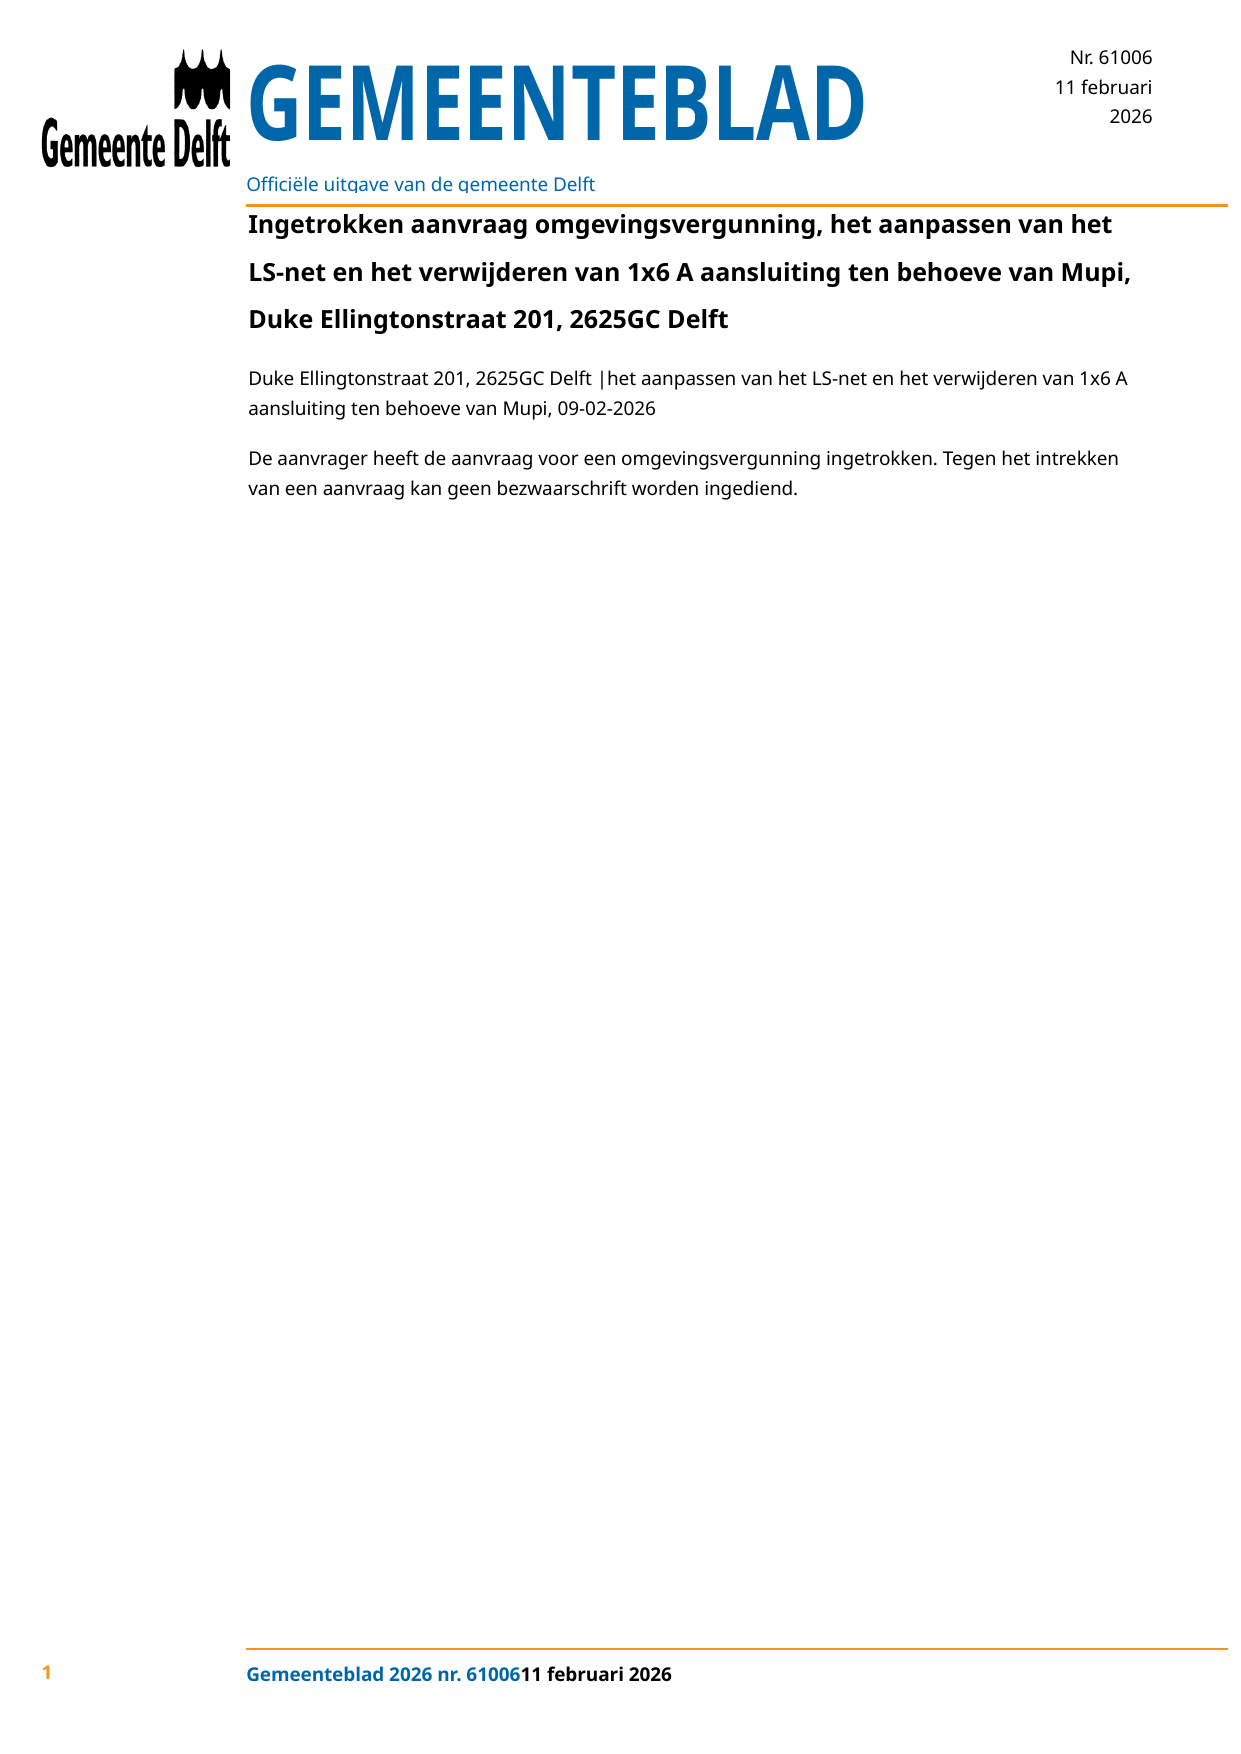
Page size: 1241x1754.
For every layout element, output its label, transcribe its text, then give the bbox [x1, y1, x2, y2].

picture [41, 47, 231, 172]
text Ingetrokken aanvraag omgevingsvergunning, het aanpassen van het LS-net en het verwijderen van 1x6 A aansluiting ten behoeve van Mupi, Duke Ellingtonstraat 201, 2625GC Delft [248, 207, 1152, 336]
text Duke Ellingtonstraat 201, 2625GC Delft |het aanpassen van het LS-net en het verwijderen van 1x6 A aansluiting ten behoeve van Mupi, 09-02-2026 [248, 366, 1152, 421]
text De aanvrager heeft de aanvraag voor een omgevingsvergunning ingetrokken. Tegen het intrekken van een aanvraag kan geen bezwaarschrift worden ingediend. [248, 446, 1152, 501]
